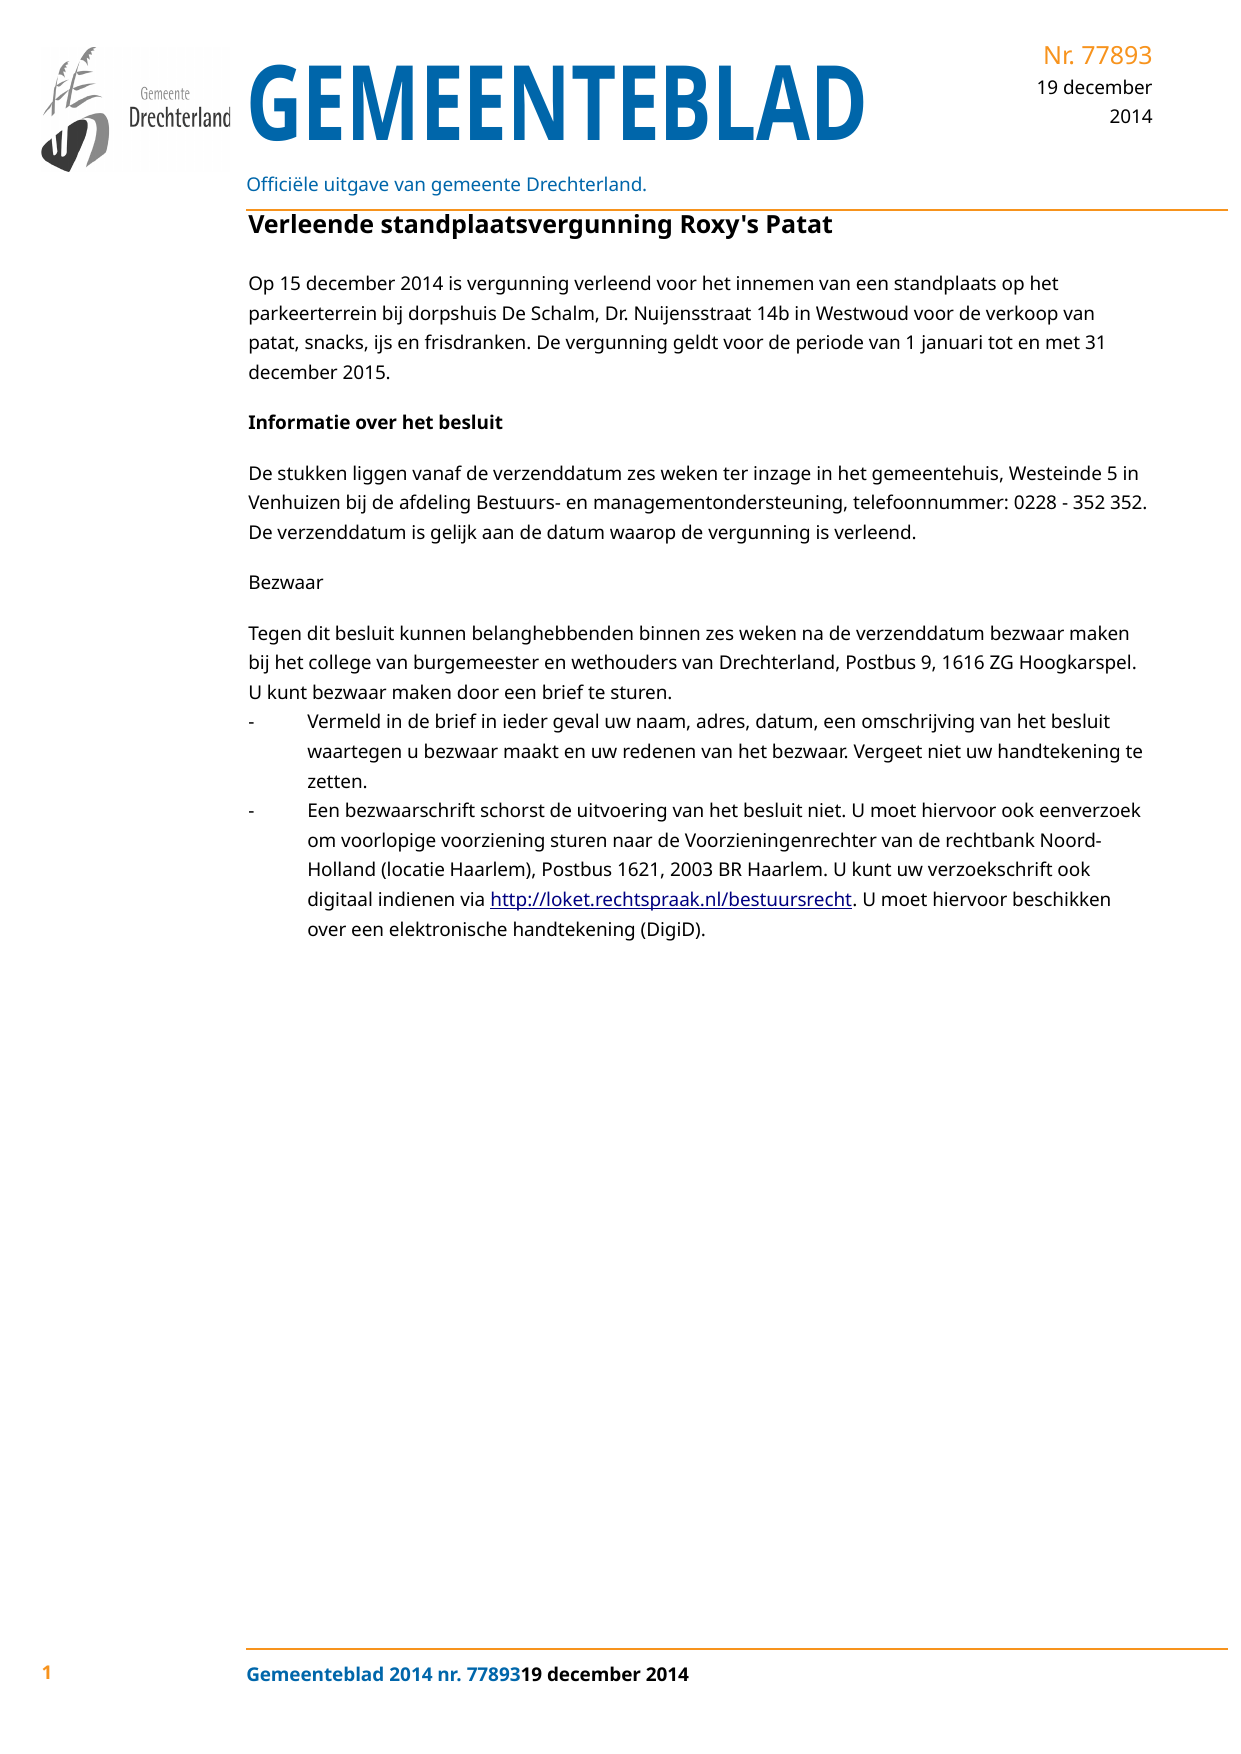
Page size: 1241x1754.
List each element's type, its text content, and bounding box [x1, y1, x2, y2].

text Op 15 december 2014 is vergunning verleend voor het innemen van een standplaats op het parkeerterrein bij dorpshuis De Schalm, Dr. Nuijensstraat 14b in Westwoud voor de verkoop van patat, snacks, ijs en frisdranken. De vergunning geldt voor de periode van 1 januari tot en met 31 december 2015. [248, 270, 1152, 385]
list Een bezwaarschrift schorst de uitvoering van het besluit niet. U moet hiervoor ook eenverzoek om voorlopige voorziening sturen naar de Voorzieningenrechter van de rechtbank Noord-Holland (locatie Haarlem), Postbus 1621, 2003 BR Haarlem. U kunt uw verzoekschrift ook digitaal indienen via http://loket.rechtspraak.nl/bestuursrecht. U moet hiervoor beschikken over een elektronische handtekening (DigiD). [248, 797, 1152, 941]
text Informatie over het besluit [248, 409, 1152, 435]
text Bezwaar [248, 569, 1152, 595]
text Verleende standplaatsvergunning Roxy's Patat [248, 211, 1152, 241]
picture [41, 47, 231, 172]
text De stukken liggen vanaf de verzenddatum zes weken ter inzage in het gemeentehuis, Westeinde 5 in Venhuizen bij de afdeling Bestuurs- en managementondersteuning, telefoonnummer: 0228 - 352 352. De verzenddatum is gelijk aan de datum waarop de vergunning is verleend. [248, 460, 1152, 545]
text Tegen dit besluit kunnen belanghebbenden binnen zes weken na de verzenddatum bezwaar maken bij het college van burgemeester en wethouders van Drechterland, Postbus 9, 1616 ZG Hoogkarspel. U kunt bezwaar maken door een brief te sturen. [248, 620, 1152, 705]
list Vermeld in de brief in ieder geval uw naam, adres, datum, een omschrijving van het besluit waartegen u bezwaar maakt en uw redenen van het bezwaar. Vergeet niet uw handtekening te zetten. [248, 709, 1152, 793]
